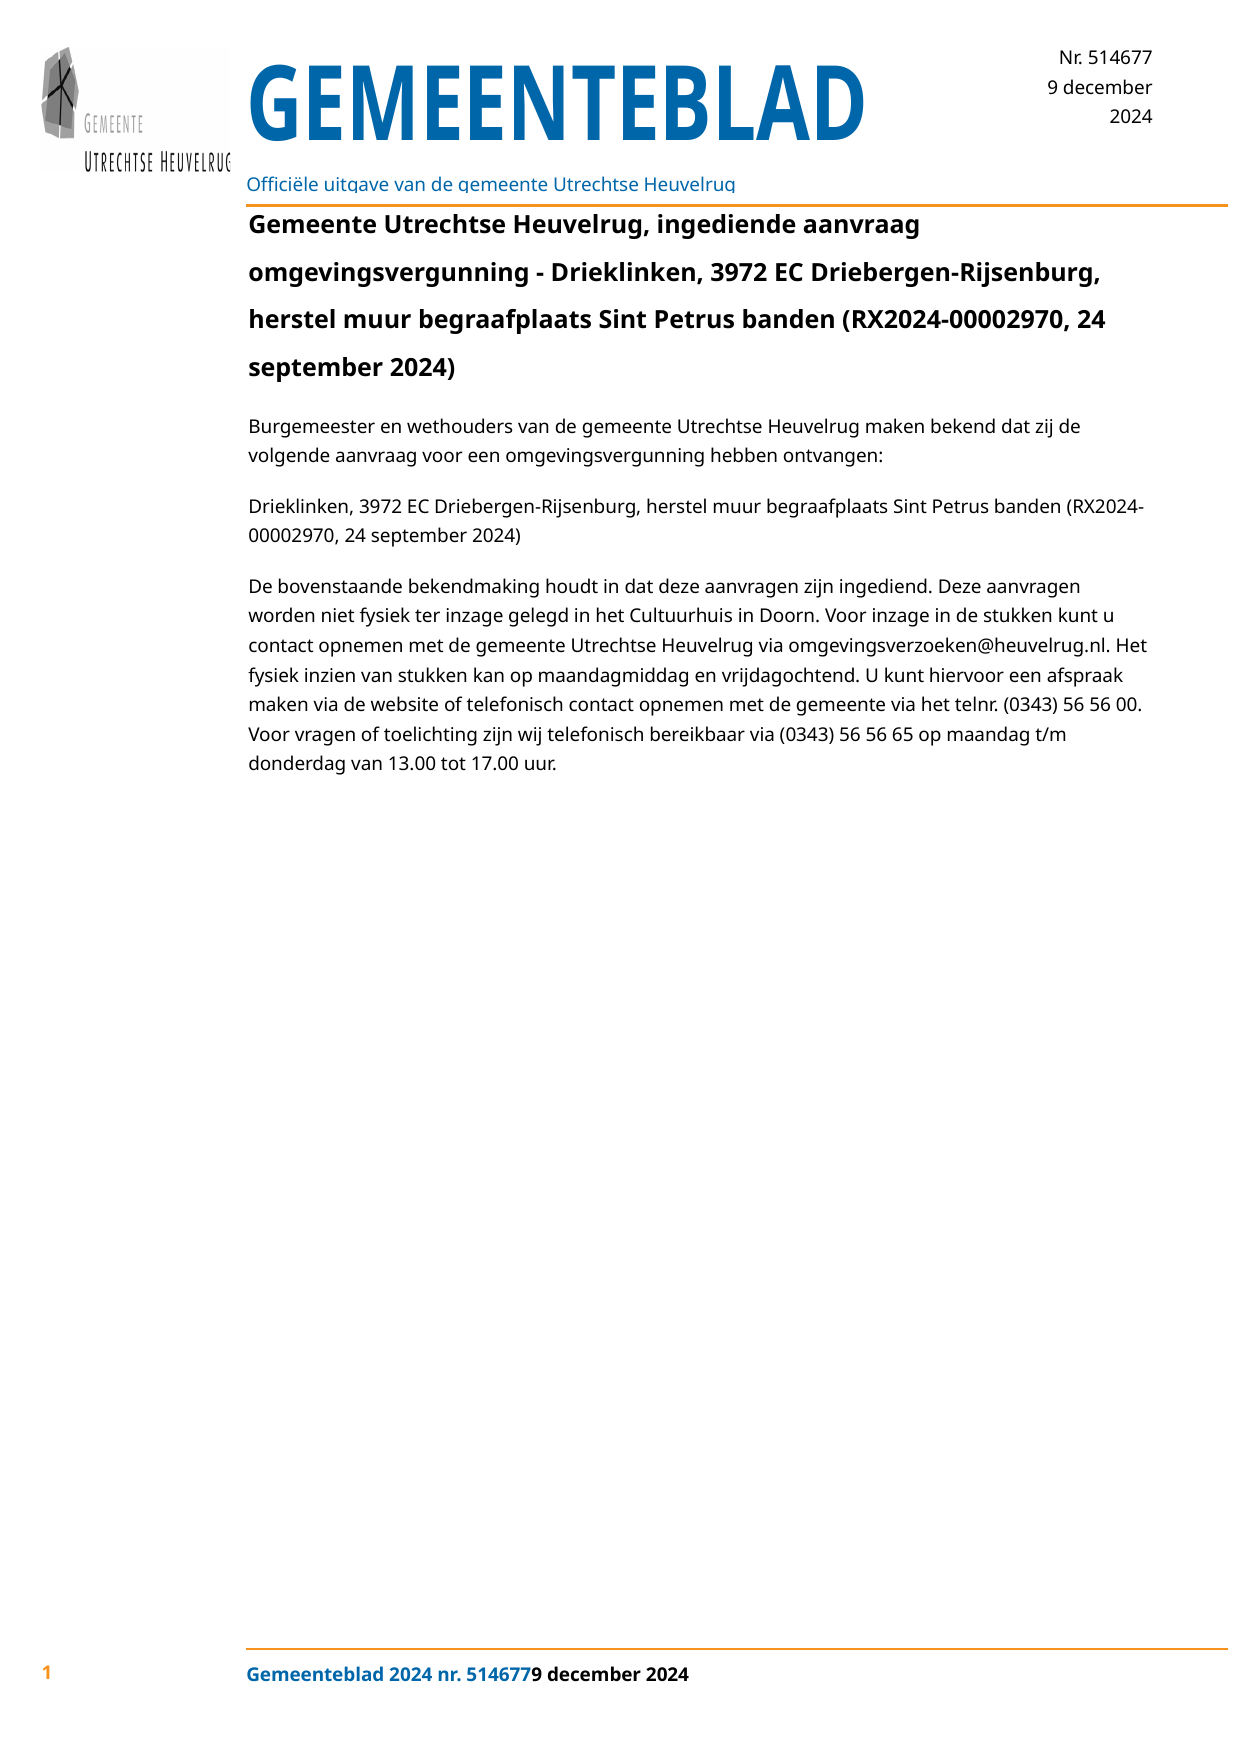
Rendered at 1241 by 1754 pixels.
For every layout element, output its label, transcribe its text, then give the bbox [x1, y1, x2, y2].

text Drieklinken, 3972 EC Driebergen-Rijsenburg, herstel muur begraafplaats Sint Petrus banden (RX2024-00002970, 24 september 2024) [248, 493, 1152, 548]
picture [41, 47, 231, 172]
text De bovenstaande bekendmaking houdt in dat deze aanvragen zijn ingediend. Deze aanvragen worden niet fysiek ter inzage gelegd in het Cultuurhuis in Doorn. Voor inzage in de stukken kunt u contact opnemen met de gemeente Utrechtse Heuvelrug via omgevingsverzoeken@heuvelrug.nl. Het fysiek inzien van stukken kan op maandagmiddag en vrijdagochtend. U kunt hiervoor een afspraak maken via de website of telefonisch contact opnemen met de gemeente via het telnr. (0343) 56 56 00. Voor vragen of toelichting zijn wij telefonisch bereikbaar via (0343) 56 56 65 op maandag t/m donderdag van 13.00 tot 17.00 uur. [248, 573, 1152, 776]
text Burgemeester en wethouders van de gemeente Utrechtse Heuvelrug maken bekend dat zij de volgende aanvraag voor een omgevingsvergunning hebben ontvangen: [248, 413, 1152, 468]
text Gemeente Utrechtse Heuvelrug, ingediende aanvraag omgevingsvergunning - Drieklinken, 3972 EC Driebergen-Rijsenburg, herstel muur begraafplaats Sint Petrus banden (RX2024-00002970, 24 september 2024) [248, 207, 1152, 384]
